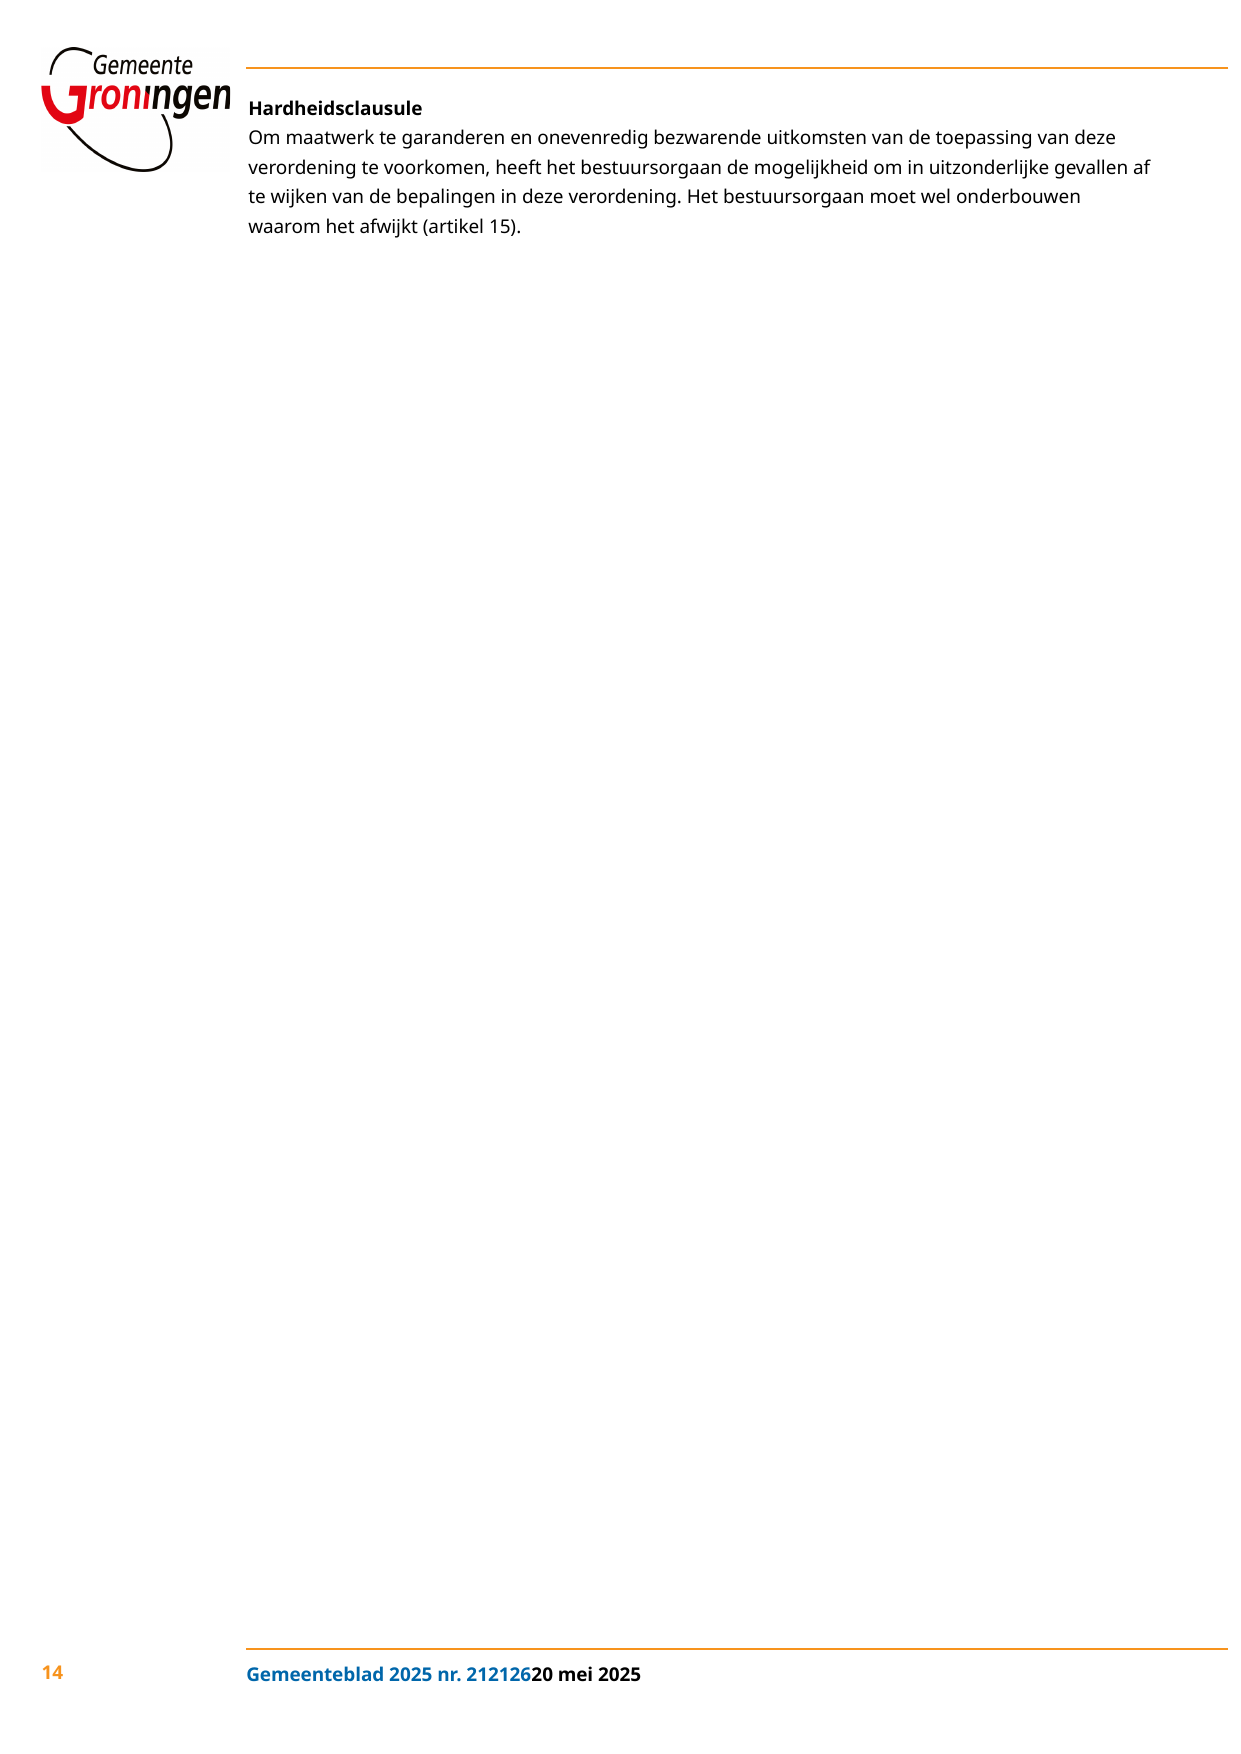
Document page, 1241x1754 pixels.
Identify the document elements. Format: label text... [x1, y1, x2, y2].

text Om maatwerk te garanderen en onevenredig bezwarende uitkomsten van de toepassing van deze verordening te voorkomen, heeft het bestuursorgaan de mogelijkheid om in uitzonderlijke gevallen af te wijken van de bepalingen in deze verordening. Het bestuursorgaan moet wel onderbouwen waarom het afwijkt (artikel 15). [248, 124, 1152, 239]
picture [41, 47, 231, 172]
text Hardheidsclausule [248, 95, 1152, 121]
